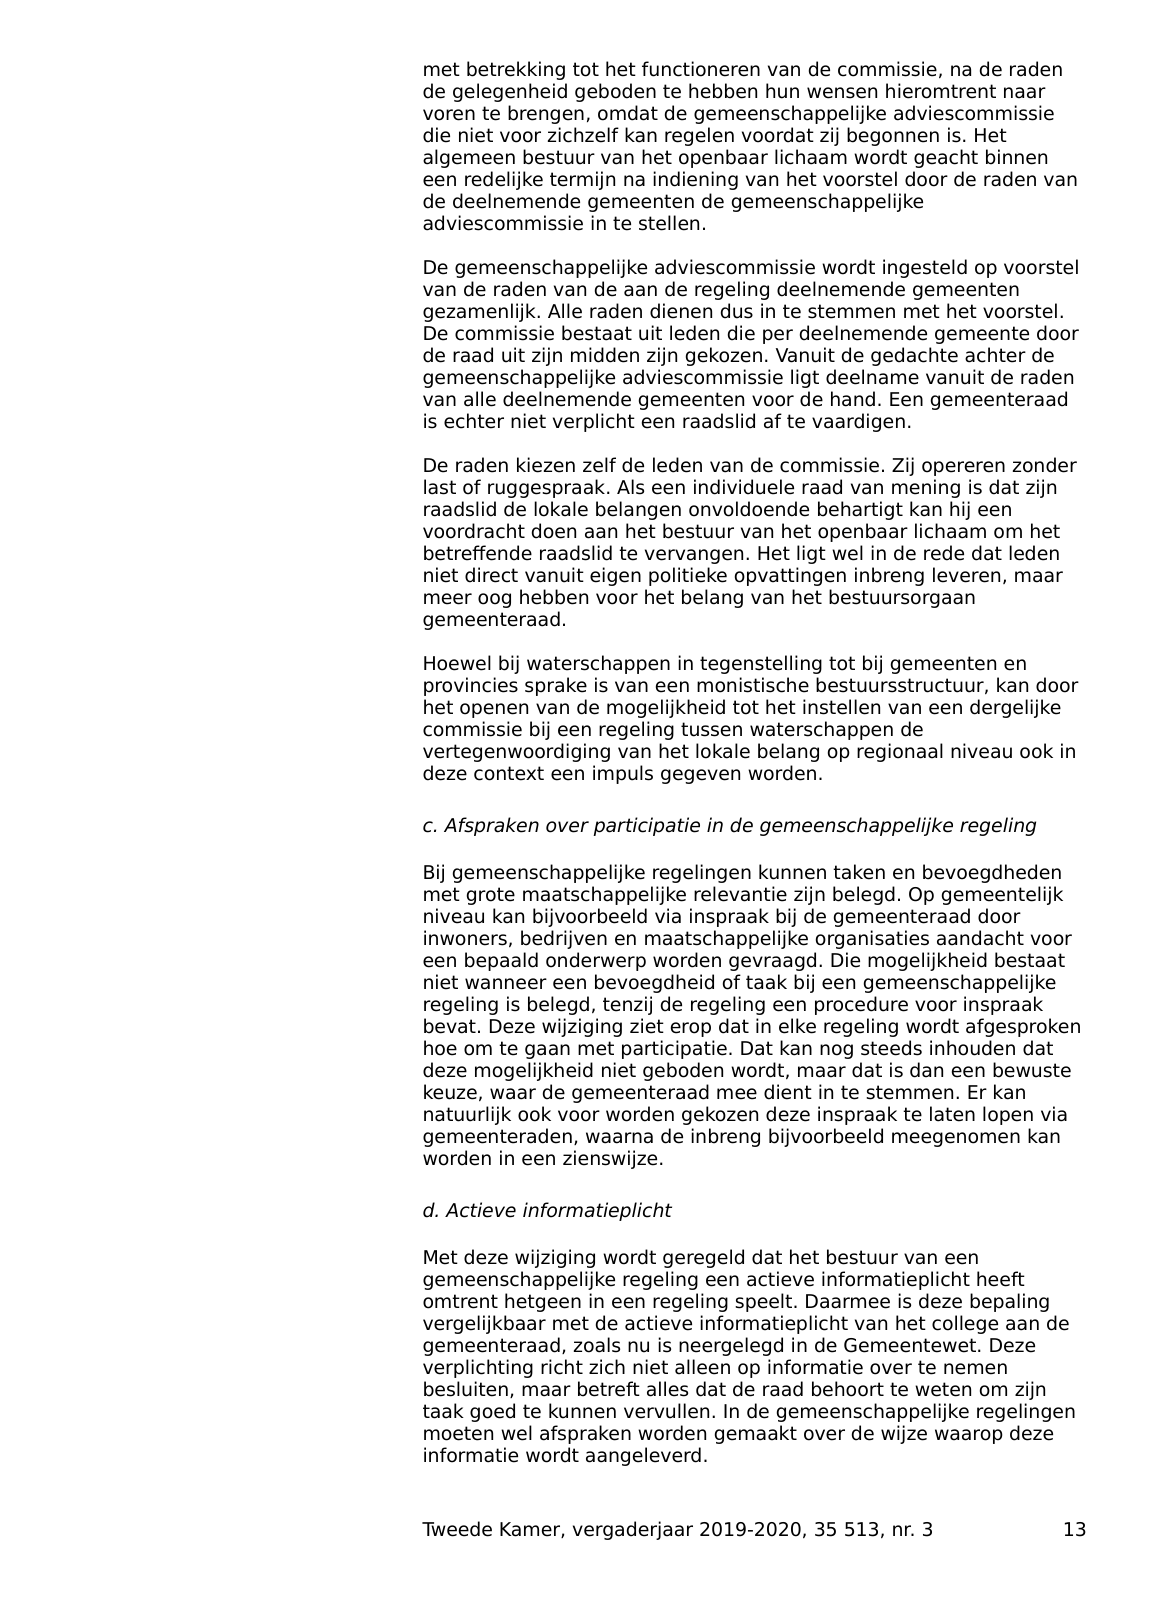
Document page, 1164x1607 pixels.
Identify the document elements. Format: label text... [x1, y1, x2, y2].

text Met deze wijziging wordt geregeld dat het bestuur van een gemeenschappelijke regeling een actieve informatieplicht heeft omtrent hetgeen in een regeling speelt. Daarmee is deze bepaling vergelijkbaar met de actieve informatieplicht van het college aan de gemeenteraad, zoals nu is neergelegd in de Gemeentewet. Deze verplichting richt zich niet alleen op informatie over te nemen besluiten, maar betreft alles dat de raad behoort te weten om zijn taak goed te kunnen vervullen. In de gemeenschappelijke regelingen moeten wel afspraken worden gemaakt over de wijze waarop deze informatie wordt aangeleverd. [422, 1247, 1087, 1466]
text De raden kiezen zelf de leden van de commissie. Zij opereren zonder last of ruggespraak. Als een individuele raad van mening is dat zijn raadslid de lokale belangen onvoldoende behartigt kan hij een voordracht doen aan het bestuur van het openbaar lichaam om het betreffende raadslid te vervangen. Het ligt wel in de rede dat leden niet direct vanuit eigen politieke opvattingen inbreng leveren, maar meer oog hebben voor het belang van het bestuursorgaan gemeenteraad. [422, 455, 1087, 631]
text met betrekking tot het functioneren van de commissie, na de raden de gelegenheid geboden te hebben hun wensen hieromtrent naar voren te brengen, omdat de gemeenschappelijke adviescommissie die niet voor zichzelf kan regelen voordat zij begonnen is. Het algemeen bestuur van het openbaar lichaam wordt geacht binnen een redelijke termijn na indiening van het voorstel door de raden van de deelnemende gemeenten de gemeenschappelijke adviescommissie in te stellen. [422, 59, 1087, 235]
text Bij gemeenschappelijke regelingen kunnen taken en bevoegdheden met grote maatschappelijke relevantie zijn belegd. Op gemeentelijk niveau kan bijvoorbeeld via inspraak bij de gemeenteraad door inwoners, bedrijven en maatschappelijke organisaties aandacht voor een bepaald onderwerp worden gevraagd. Die mogelijkheid bestaat niet wanneer een bevoegdheid of taak bij een gemeenschappelijke regeling is belegd, tenzij de regeling een procedure voor inspraak bevat. Deze wijziging ziet erop dat in elke regeling wordt afgesproken hoe om te gaan met participatie. Dat kan nog steeds inhouden dat deze mogelijkheid niet geboden wordt, maar dat is dan een bewuste keuze, waar de gemeenteraad mee dient in te stemmen. Er kan natuurlijk ook voor worden gekozen deze inspraak te laten lopen via gemeenteraden, waarna de inbreng bijvoorbeeld meegenomen kan worden in een zienswijze. [422, 862, 1087, 1170]
text Hoewel bij waterschappen in tegenstelling tot bij gemeenten en provincies sprake is van een monistische bestuursstructuur, kan door het openen van de mogelijkheid tot het instellen van een dergelijke commissie bij een regeling tussen waterschappen de vertegenwoordiging van het lokale belang op regionaal niveau ook in deze context een impuls gegeven worden. [422, 653, 1087, 785]
subtitle d. Actieve informatieplicht [422, 1200, 1087, 1222]
subtitle c. Afspraken over participatie in de gemeenschappelijke regeling [422, 815, 1087, 837]
text De gemeenschappelijke adviescommissie wordt ingesteld op voorstel van de raden van de aan de regeling deelnemende gemeenten gezamenlijk. Alle raden dienen dus in te stemmen met het voorstel. De commissie bestaat uit leden die per deelnemende gemeente door de raad uit zijn midden zijn gekozen. Vanuit de gedachte achter de gemeenschappelijke adviescommissie ligt deelname vanuit de raden van alle deelnemende gemeenten voor de hand. Een gemeenteraad is echter niet verplicht een raadslid af te vaardigen. [422, 257, 1087, 433]
